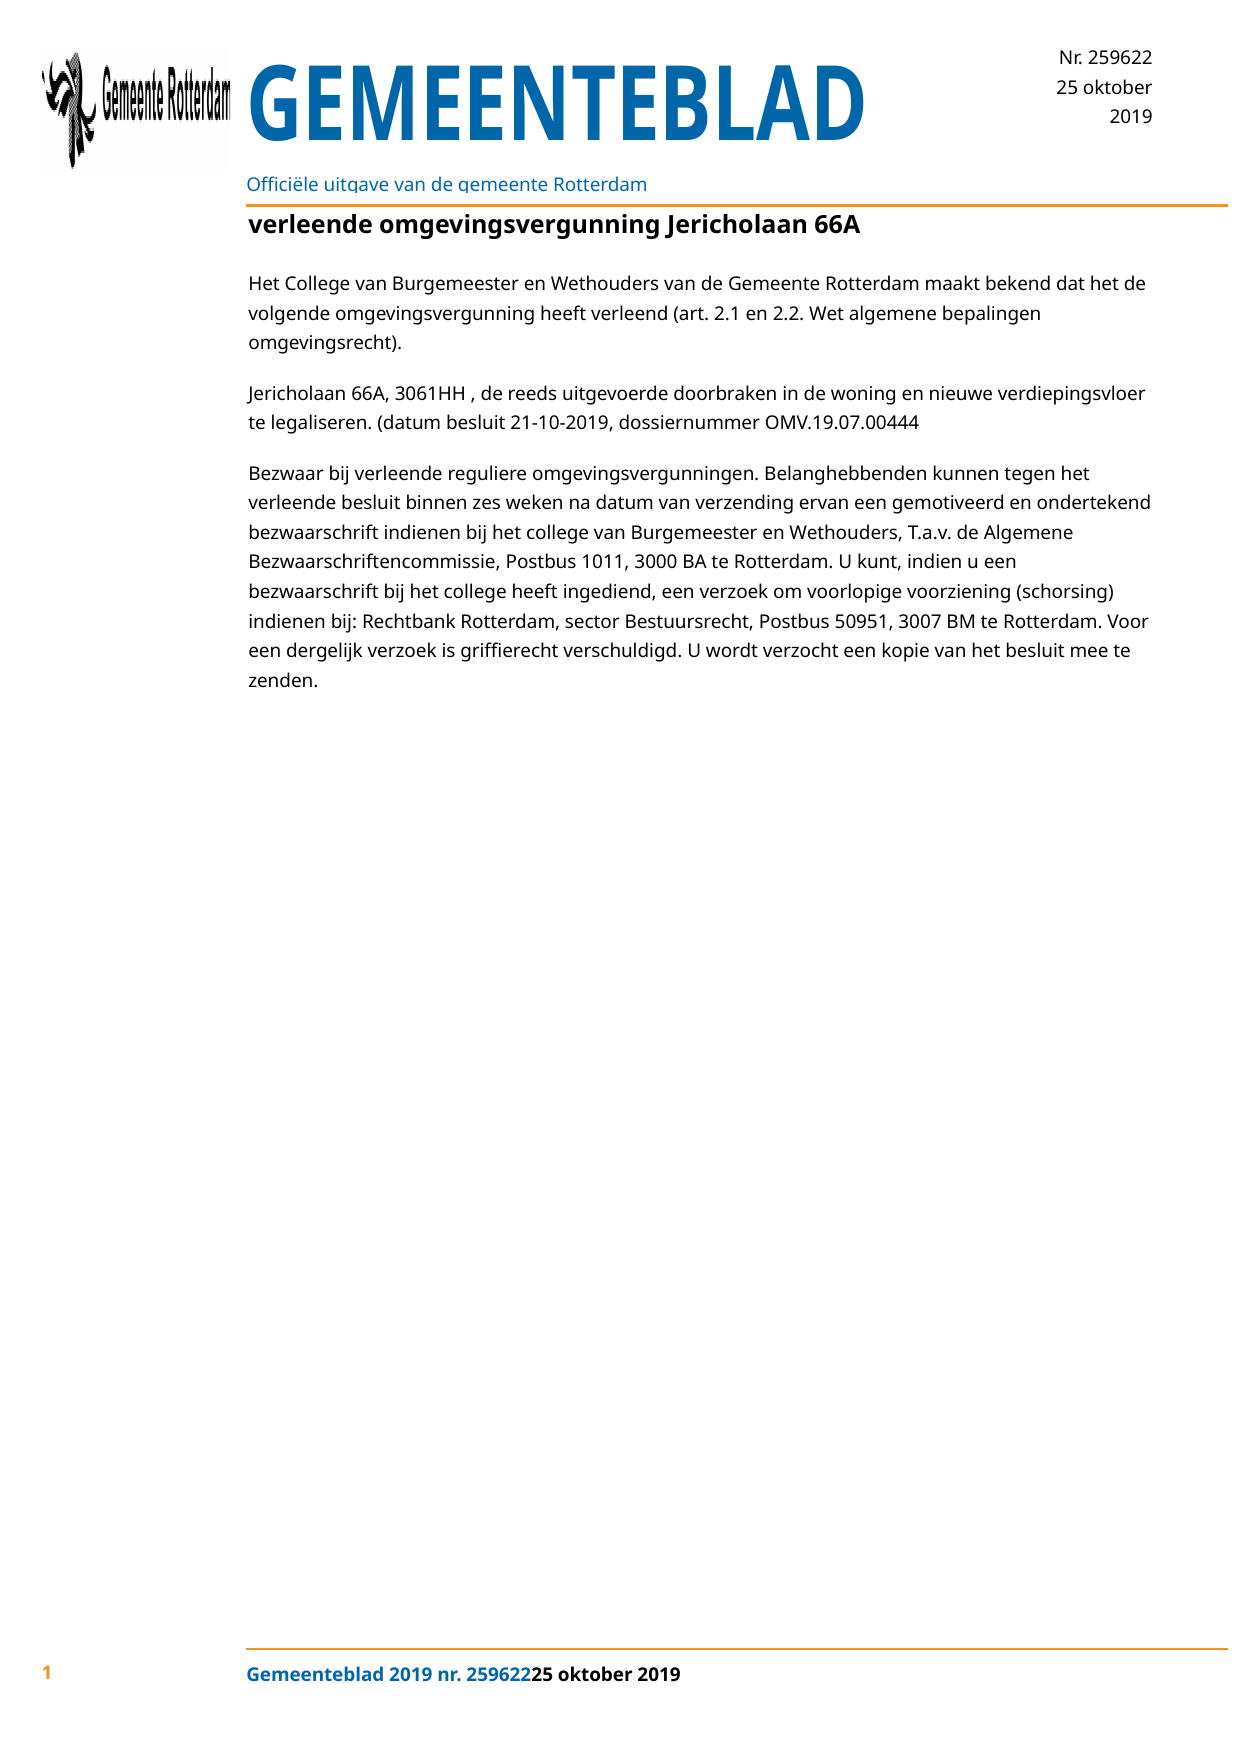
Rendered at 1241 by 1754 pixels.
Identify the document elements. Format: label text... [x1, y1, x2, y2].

text Bezwaar bij verleende reguliere omgevingsvergunningen. Belanghebbenden kunnen tegen het verleende besluit binnen zes weken na datum van verzending ervan een gemotiveerd en ondertekend bezwaarschrift indienen bij het college van Burgemeester en Wethouders, T.a.v. de Algemene Bezwaarschriftencommissie, Postbus 1011, 3000 BA te Rotterdam. U kunt, indien u een bezwaarschrift bij het college heeft ingediend, een verzoek om voorlopige voorziening (schorsing) indienen bij: Rechtbank Rotterdam, sector Bestuursrecht, Postbus 50951, 3007 BM te Rotterdam. Voor een dergelijk verzoek is griffierecht verschuldigd. U wordt verzocht een kopie van het besluit mee te zenden. [248, 460, 1152, 693]
picture [41, 47, 231, 172]
text Jericholaan 66A, 3061HH , de reeds uitgevoerde doorbraken in de woning en nieuwe verdiepingsvloer te legaliseren. (datum besluit 21-10-2019, dossiernummer OMV.19.07.00444 [248, 380, 1152, 435]
text Het College van Burgemeester en Wethouders van de Gemeente Rotterdam maakt bekend dat het de volgende omgevingsvergunning heeft verleend (art. 2.1 en 2.2. Wet algemene bepalingen omgevingsrecht). [248, 270, 1152, 355]
text verleende omgevingsvergunning Jericholaan 66A [248, 207, 1152, 241]
